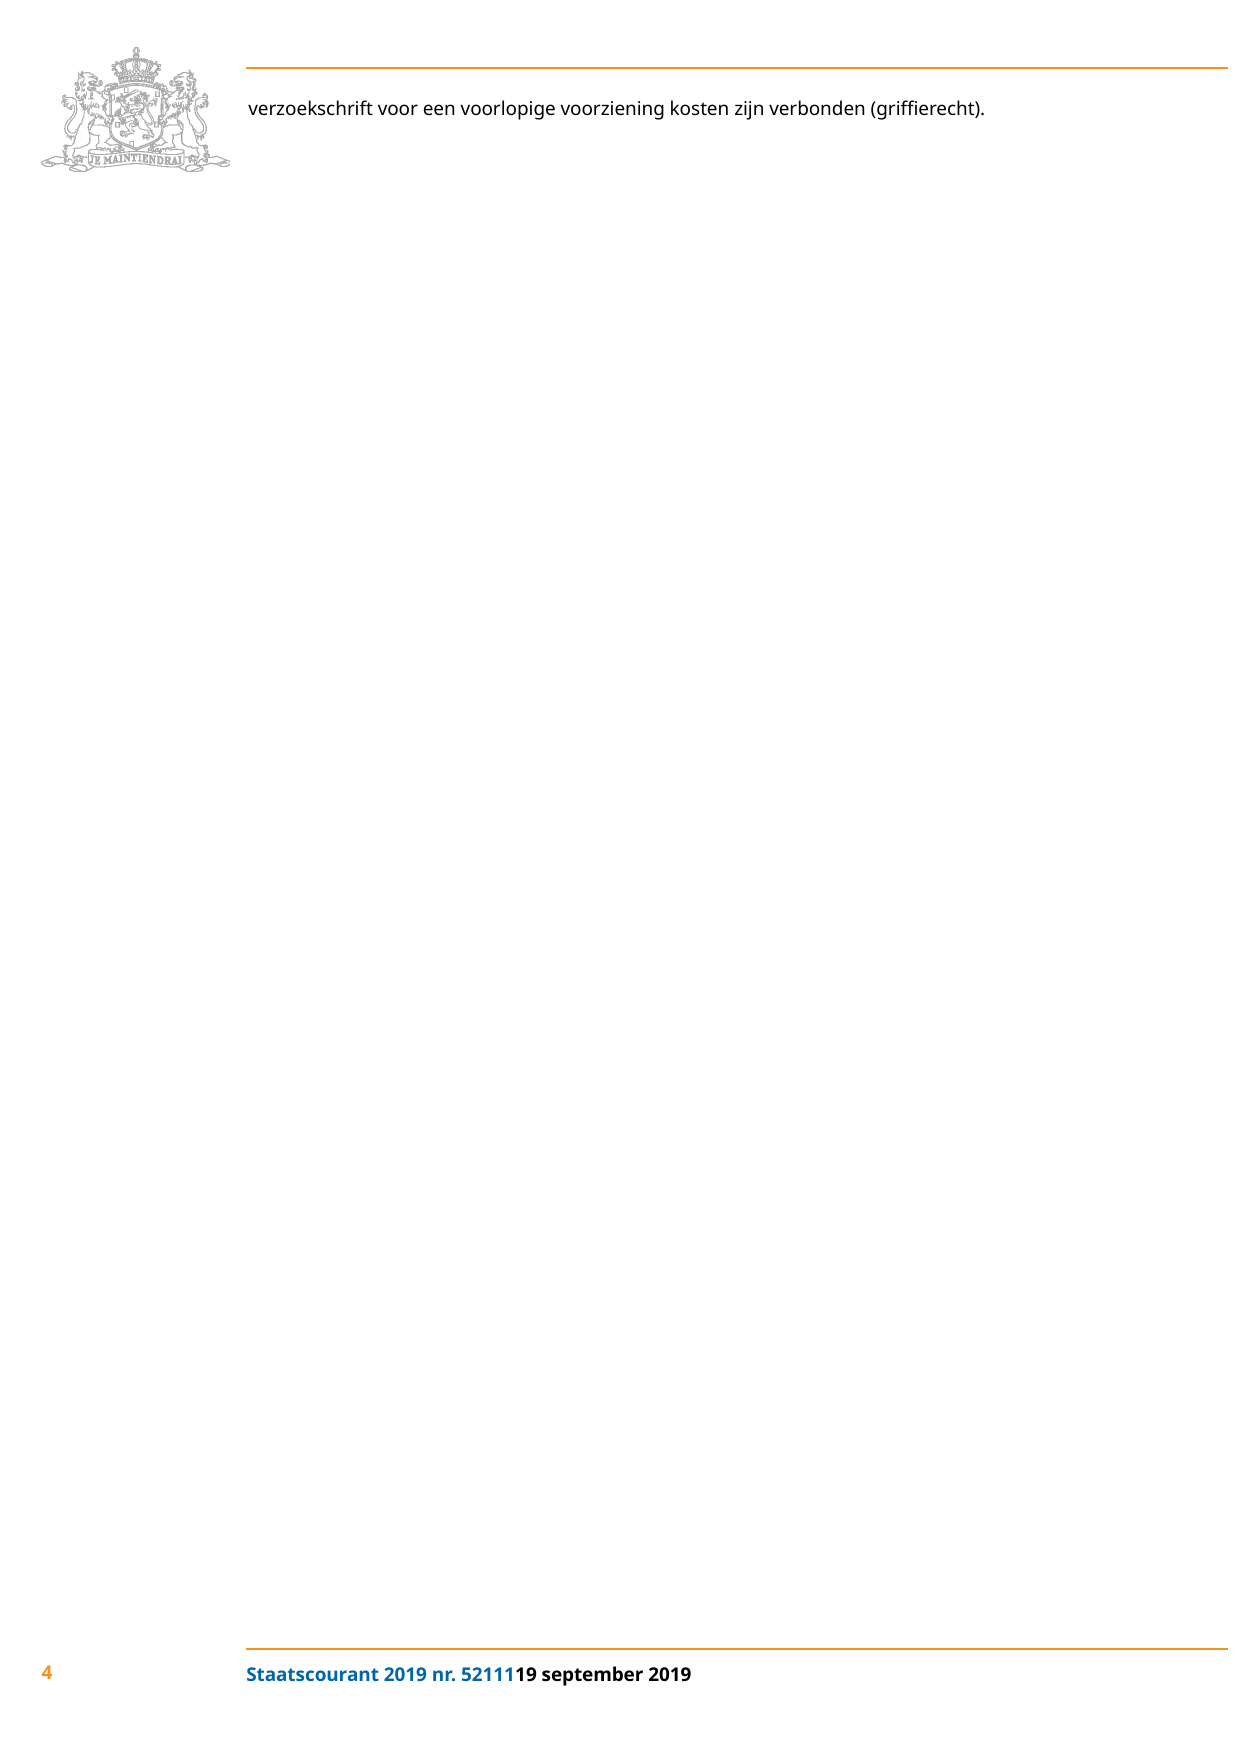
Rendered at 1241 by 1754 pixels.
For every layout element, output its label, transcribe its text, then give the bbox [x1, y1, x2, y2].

text verzoekschrift voor een voorlopige voorziening kosten zijn verbonden (griffierecht). [248, 95, 1152, 121]
picture [41, 47, 231, 172]
